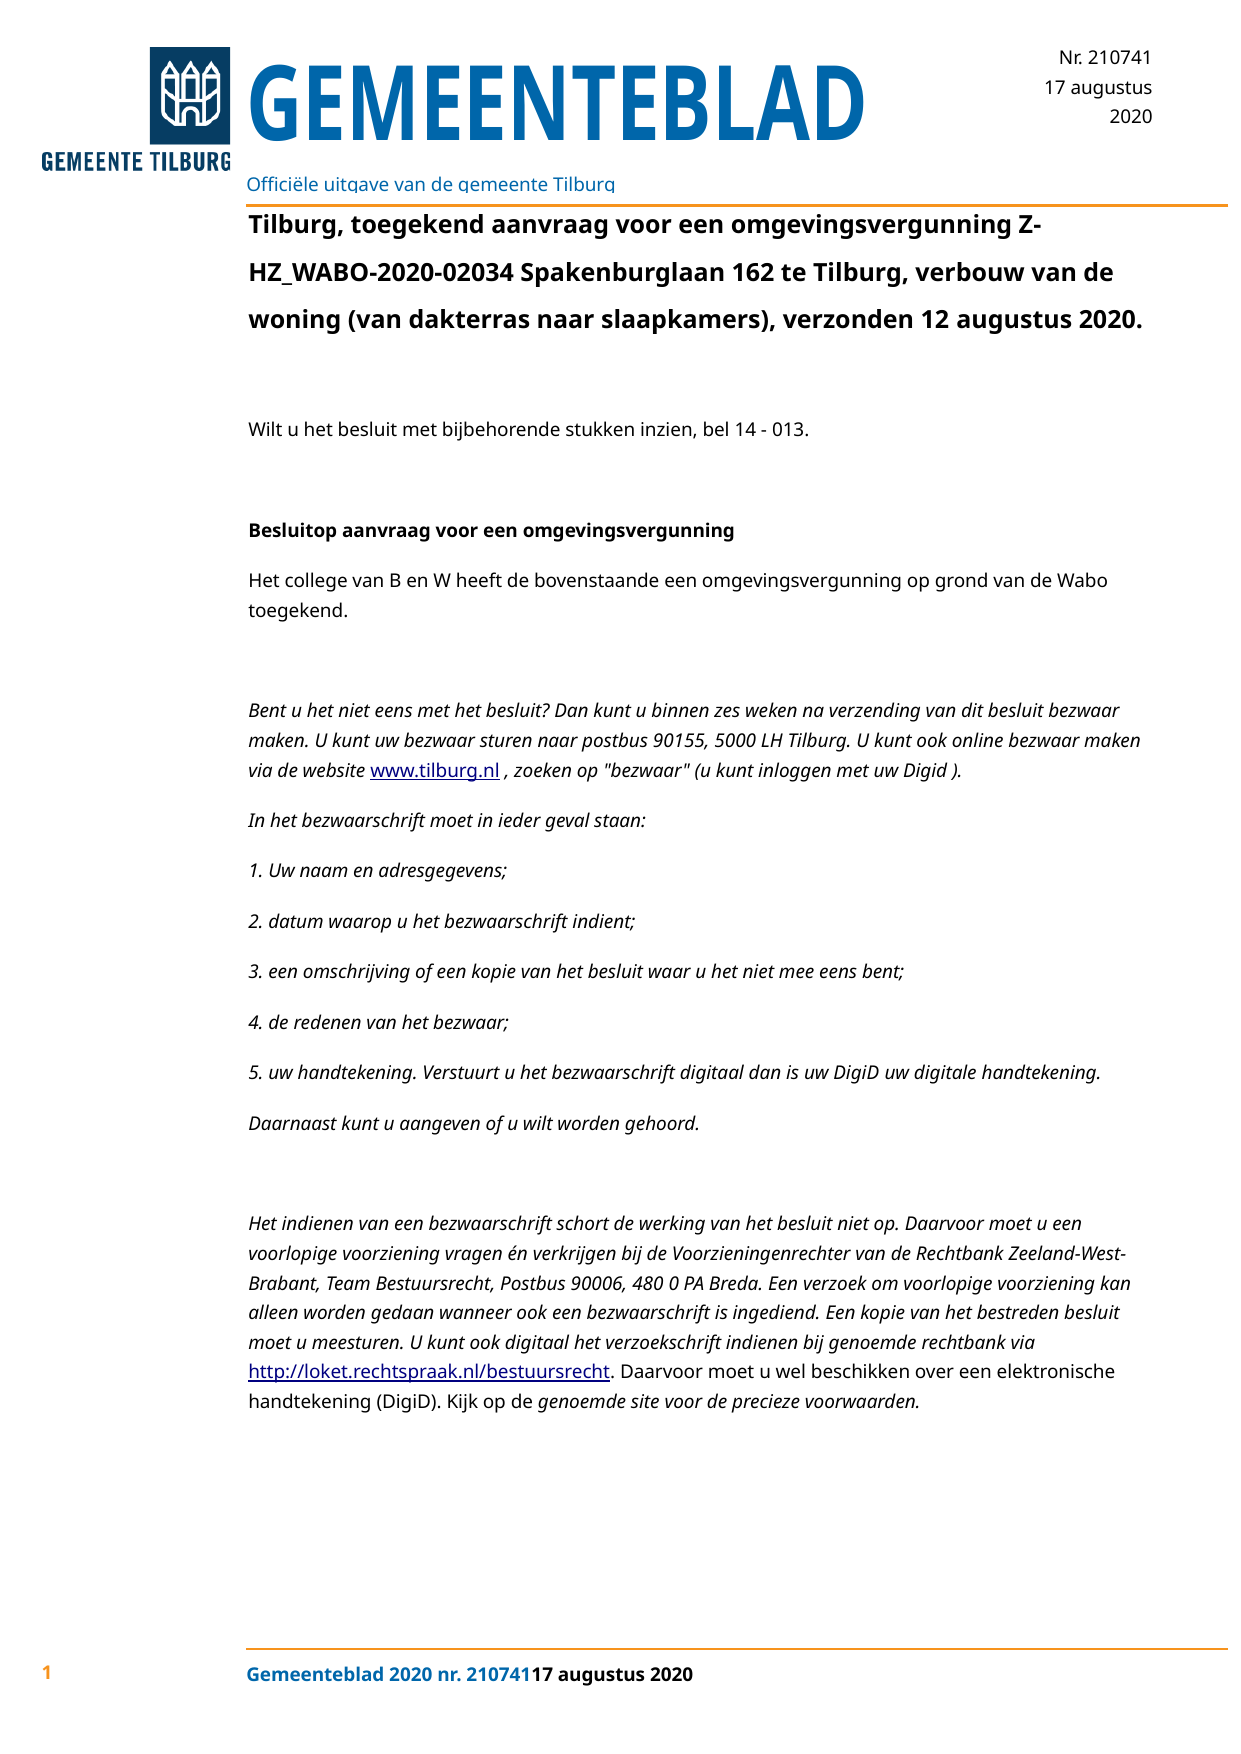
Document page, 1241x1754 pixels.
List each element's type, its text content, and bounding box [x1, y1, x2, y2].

text Tilburg, toegekend aanvraag voor een omgevingsvergunning Z-HZ_WABO-2020-02034 Spakenburglaan 162 te Tilburg, verbouw van de woning (van dakterras naar slaapkamers), verzonden 12 augustus 2020. [248, 207, 1152, 336]
text Het college van B en W heeft de bovenstaande een omgevingsvergunning op grond van de Wabo toegekend. [248, 567, 1152, 622]
text 4. de redenen van het bezwaar; [248, 1009, 1152, 1034]
text Besluitop aanvraag voor een omgevingsvergunning [248, 517, 1152, 542]
text 5. uw handtekening. Verstuurt u het bezwaarschrift digitaal dan is uw DigiD uw digitale handtekening. [248, 1059, 1152, 1085]
text Het indienen van een bezwaarschrift schort de werking van het besluit niet op. Daarvoor moet u een voorlopige voorziening vragen én verkrijgen bij de Voorzieningenrechter van de Rechtbank Zeeland-West-Brabant, Team Bestuursrecht, Postbus 90006, 480 0 PA Breda. Een verzoek om voorlopige voorziening kan alleen worden gedaan wanneer ook een bezwaarschrift is ingediend. Een kopie van het bestreden besluit moet u meesturen. U kunt ook digitaal het verzoekschrift indienen bij genoemde rechtbank via http://loket.rechtspraak.nl/bestuursrecht. Daarvoor moet u wel beschikken over een elektronische handtekening (DigiD). Kijk op de genoemde site voor de precieze voorwaarden. [248, 1211, 1152, 1414]
text In het bezwaarschrift moet in ieder geval staan: [248, 807, 1152, 833]
text 2. datum waarop u het bezwaarschrift indient; [248, 908, 1152, 934]
text Daarnaast kunt u aangeven of u wilt worden gehoord. [248, 1110, 1152, 1135]
text Wilt u het besluit met bijbehorende stukken inzien, bel 14 - 013. [248, 416, 1152, 442]
picture [41, 47, 231, 172]
text Bent u het niet eens met het besluit? Dan kunt u binnen zes weken na verzending van dit besluit bezwaar maken. U kunt uw bezwaar sturen naar postbus 90155, 5000 LH Tilburg. U kunt ook online bezwaar maken via de website www.tilburg.nl , zoeken op "bezwaar" (u kunt inloggen met uw Digid ). [248, 698, 1152, 782]
text 1. Uw naam en adresgegevens; [248, 858, 1152, 883]
text 3. een omschrijving of een kopie van het besluit waar u het niet mee eens bent; [248, 958, 1152, 984]
